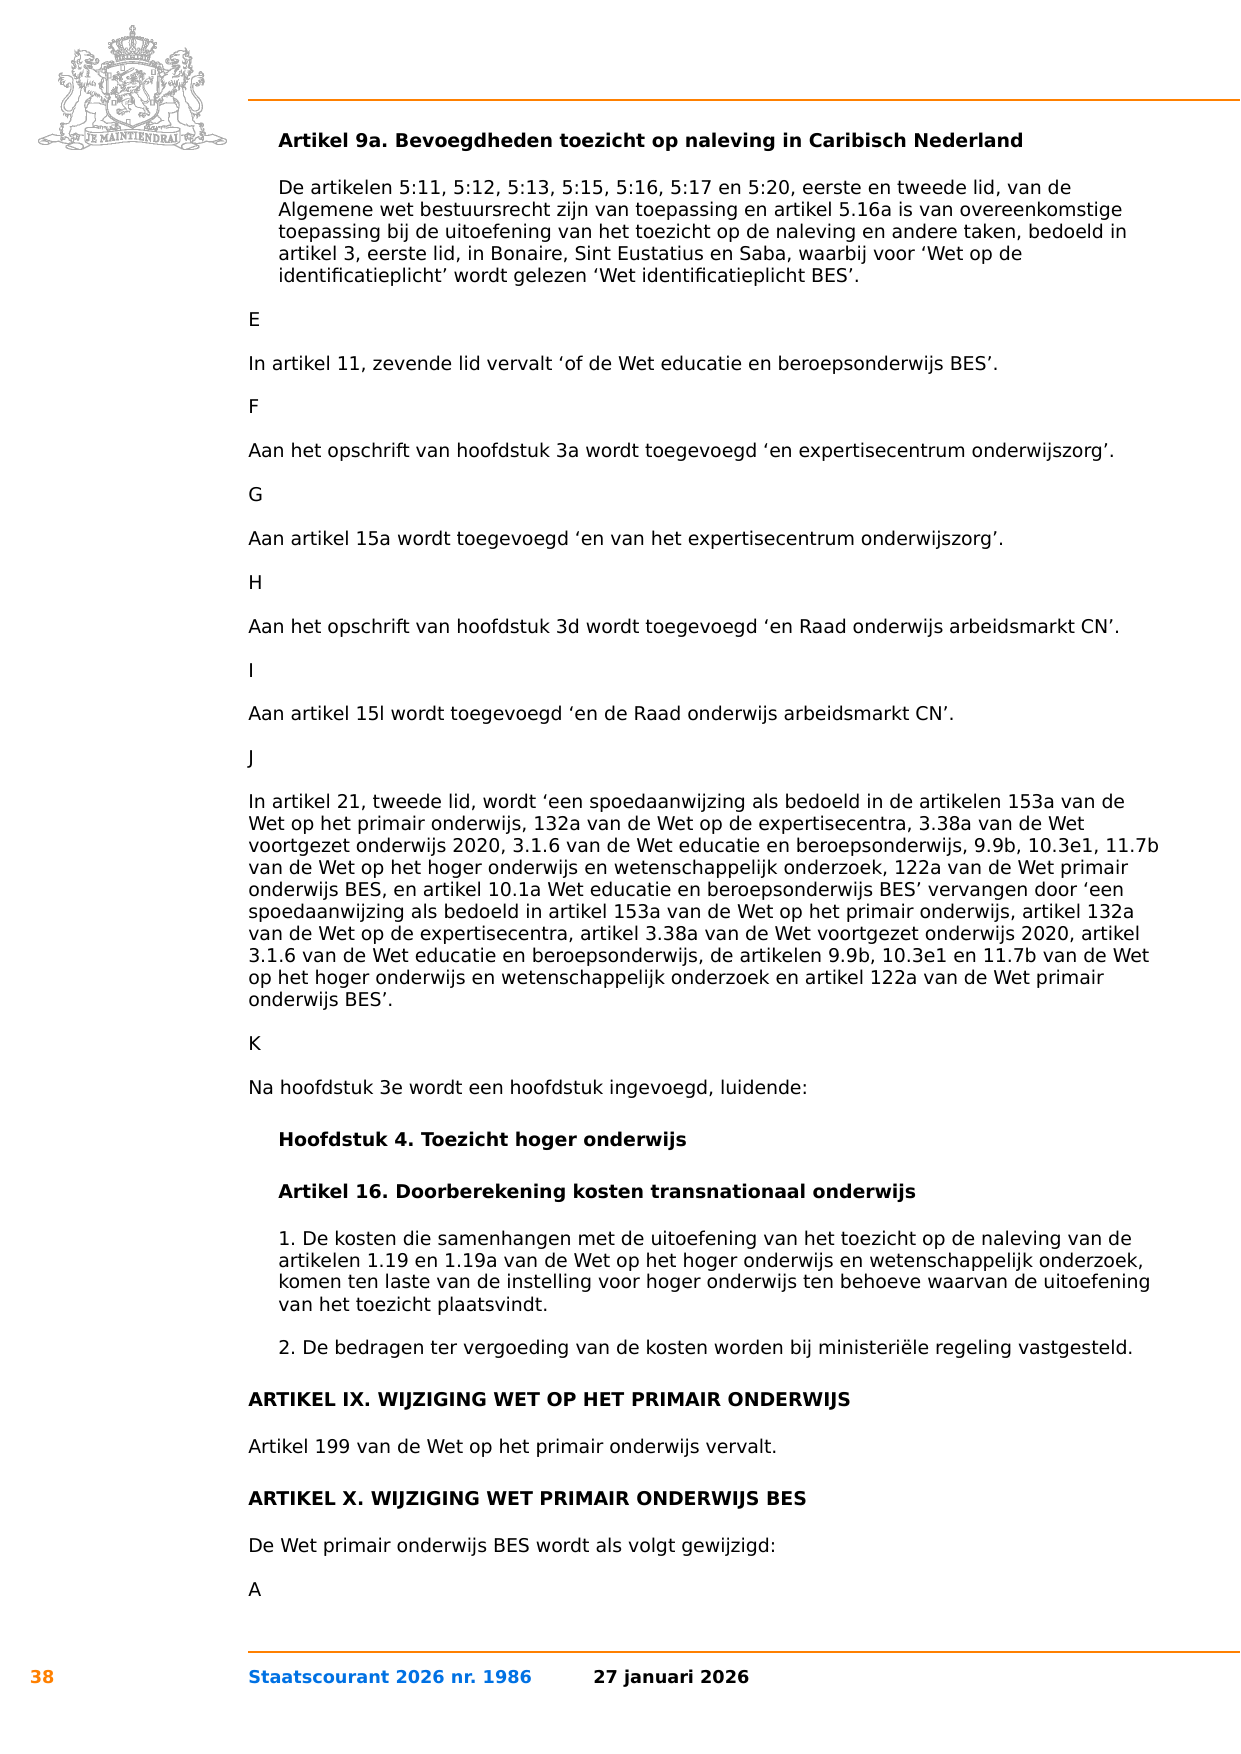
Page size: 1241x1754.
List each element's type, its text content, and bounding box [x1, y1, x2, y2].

text Aan artikel 15l wordt toegevoegd ‘en de Raad onderwijs arbeidsmarkt CN’. [248, 703, 1163, 725]
text A [248, 1579, 1163, 1601]
text De Wet primair onderwijs BES wordt als volgt gewijzigd: [248, 1535, 1163, 1557]
text H [248, 572, 1163, 594]
subtitle Artikel 16. Doorberekening kosten transnationaal onderwijs [278, 1181, 1163, 1202]
text K [248, 1033, 1163, 1055]
text 1. De kosten die samenhangen met de uitoefening van het toezicht op de naleving van de artikelen 1.19 en 1.19a van de Wet op het hoger onderwijs en wetenschappelijk onderzoek, komen ten laste van de instelling voor hoger onderwijs ten behoeve waarvan de uitoefening van het toezicht plaatsvindt. [278, 1227, 1163, 1315]
text J [248, 747, 1163, 769]
subtitle ARTIKEL X. WIJZIGING WET PRIMAIR ONDERWIJS BES [248, 1488, 1163, 1510]
text Na hoofdstuk 3e wordt een hoofdstuk ingevoegd, luidende: [248, 1077, 1163, 1098]
text Aan het opschrift van hoofdstuk 3a wordt toegevoegd ‘en expertisecentrum onderwijszorg’. [248, 440, 1163, 462]
text 2. De bedragen ter vergoeding van de kosten worden bij ministeriële regeling vastgesteld. [278, 1337, 1163, 1359]
picture [38, 25, 227, 150]
text De artikelen 5:11, 5:12, 5:13, 5:15, 5:16, 5:17 en 5:20, eerste en tweede lid, van de Algemene wet bestuursrecht zijn van toepassing en artikel 5.16a is van overeenkomstige toepassing bij de uitoefening van het toezicht op de naleving en andere taken, bedoeld in artikel 3, eerste lid, in Bonaire, Sint Eustatius en Saba, waarbij voor ‘Wet op de identificatieplicht’ wordt gelezen ‘Wet identificatieplicht BES’. [278, 177, 1163, 287]
subtitle ARTIKEL IX. WIJZIGING WET OP HET PRIMAIR ONDERWIJS [248, 1389, 1163, 1411]
text Aan het opschrift van hoofdstuk 3d wordt toegevoegd ‘en Raad onderwijs arbeidsmarkt CN’. [248, 616, 1163, 638]
text Artikel 199 van de Wet op het primair onderwijs vervalt. [248, 1436, 1163, 1458]
text E [248, 309, 1163, 331]
subtitle Hoofdstuk 4. Toezicht hoger onderwijs [278, 1128, 1163, 1151]
text In artikel 21, tweede lid, wordt ‘een spoedaanwijzing als bedoeld in de artikelen 153a van de Wet op het primair onderwijs, 132a van de Wet op de expertisecentra, 3.38a van de Wet voortgezet onderwijs 2020, 3.1.6 van de Wet educatie en beroepsonderwijs, 9.9b, 10.3e1, 11.7b van de Wet op het hoger onderwijs en wetenschappelijk onderzoek, 122a van de Wet primair onderwijs BES, en artikel 10.1a Wet educatie en beroepsonderwijs BES’ vervangen door ‘een spoedaanwijzing als bedoeld in artikel 153a van de Wet op het primair onderwijs, artikel 132a van de Wet op de expertisecentra, artikel 3.38a van de Wet voortgezet onderwijs 2020, artikel 3.1.6 van de Wet educatie en beroepsonderwijs, de artikelen 9.9b, 10.3e1 en 11.7b van de Wet op het hoger onderwijs en wetenschappelijk onderzoek en artikel 122a van de Wet primair onderwijs BES’. [248, 791, 1163, 1011]
text I [248, 659, 1163, 681]
text F [248, 396, 1163, 418]
text G [248, 484, 1163, 506]
subtitle Artikel 9a. Bevoegdheden toezicht op naleving in Caribisch Nederland [278, 130, 1163, 152]
text Aan artikel 15a wordt toegevoegd ‘en van het expertisecentrum onderwijszorg’. [248, 528, 1163, 550]
text In artikel 11, zevende lid vervalt ‘of de Wet educatie en beroepsonderwijs BES’. [248, 352, 1163, 374]
